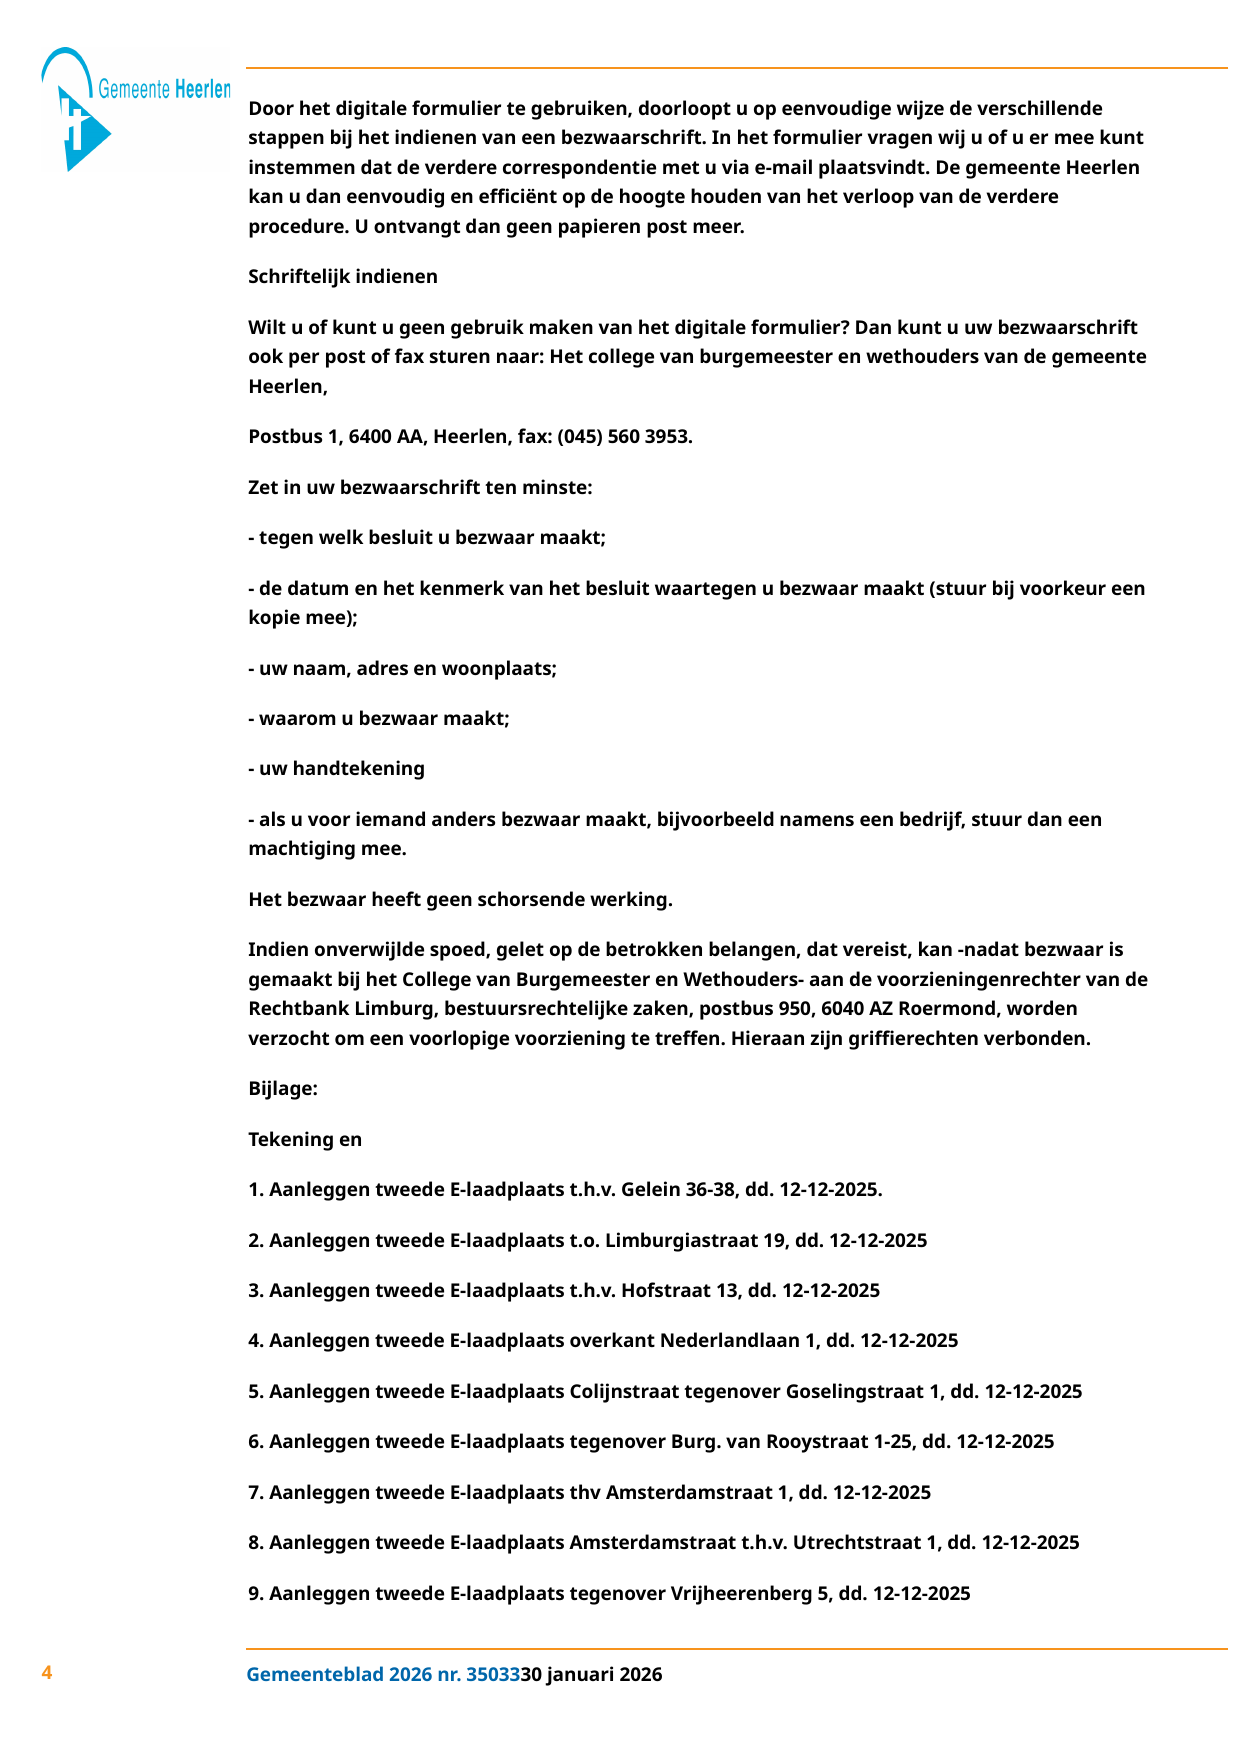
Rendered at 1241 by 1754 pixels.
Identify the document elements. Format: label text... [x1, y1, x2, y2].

text Door het digitale formulier te gebruiken, doorloopt u op eenvoudige wijze de verschillende stappen bij het indienen van een bezwaarschrift. In het formulier vragen wij u of u er mee kunt instemmen dat de verdere correspondentie met u via e-mail plaatsvindt. De gemeente Heerlen kan u dan eenvoudig en efficiënt op de hoogte houden van het verloop van de verdere procedure. U ontvangt dan geen papieren post meer. [248, 95, 1152, 239]
text Indien onverwijlde spoed, gelet op de betrokken belangen, dat vereist, kan -nadat bezwaar is gemaakt bij het College van Burgemeester en Wethouders- aan de voorzieningenrechter van de Rechtbank Limburg, bestuursrechtelijke zaken, postbus 950, 6040 AZ Roermond, worden verzocht om een voorlopige voorziening te treffen. Hieraan zijn griffierechten verbonden. [248, 936, 1152, 1051]
text Postbus 1, 6400 AA, Heerlen, fax: (045) 560 3953. [248, 423, 1152, 449]
text 1. Aanleggen tweede E-laadplaats t.h.v. Gelein 36-38, dd. 12-12-2025. [248, 1176, 1152, 1202]
text Bijlage: [248, 1076, 1152, 1101]
text 3. Aanleggen tweede E-laadplaats t.h.v. Hofstraat 13, dd. 12-12-2025 [248, 1277, 1152, 1303]
text 6. Aanleggen tweede E-laadplaats tegenover Burg. van Rooystraat 1-25, dd. 12-12-2025 [248, 1428, 1152, 1454]
text - de datum en het kenmerk van het besluit waartegen u bezwaar maakt (stuur bij voorkeur een kopie mee); [248, 575, 1152, 630]
text - waarom u bezwaar maakt; [248, 705, 1152, 731]
text Wilt u of kunt u geen gebruik maken van het digitale formulier? Dan kunt u uw bezwaarschrift ook per post of fax sturen naar: Het college van burgemeester en wethouders van de gemeente Heerlen, [248, 314, 1152, 399]
text Tekening en [248, 1126, 1152, 1152]
text Zet in uw bezwaarschrift ten minste: [248, 474, 1152, 500]
text Schriftelijk indienen [248, 263, 1152, 289]
text 4. Aanleggen tweede E-laadplaats overkant Nederlandlaan 1, dd. 12-12-2025 [248, 1328, 1152, 1353]
text - uw naam, adres en woonplaats; [248, 655, 1152, 681]
text 8. Aanleggen tweede E-laadplaats Amsterdamstraat t.h.v. Utrechtstraat 1, dd. 12-12-2025 [248, 1529, 1152, 1555]
text 7. Aanleggen tweede E-laadplaats thv Amsterdamstraat 1, dd. 12-12-2025 [248, 1479, 1152, 1505]
text - uw handtekening [248, 756, 1152, 781]
text - als u voor iemand anders bezwaar maakt, bijvoorbeeld namens een bedrijf, stuur dan een machtiging mee. [248, 806, 1152, 861]
text 2. Aanleggen tweede E-laadplaats t.o. Limburgiastraat 19, dd. 12-12-2025 [248, 1227, 1152, 1253]
text 9. Aanleggen tweede E-laadplaats tegenover Vrijheerenberg 5, dd. 12-12-2025 [248, 1580, 1152, 1606]
picture [41, 47, 231, 172]
picture [41, 47, 59, 70]
text 5. Aanleggen tweede E-laadplaats Colijnstraat tegenover Goselingstraat 1, dd. 12-12-2025 [248, 1378, 1152, 1404]
text Het bezwaar heeft geen schorsende werking. [248, 886, 1152, 912]
text - tegen welk besluit u bezwaar maakt; [248, 524, 1152, 550]
